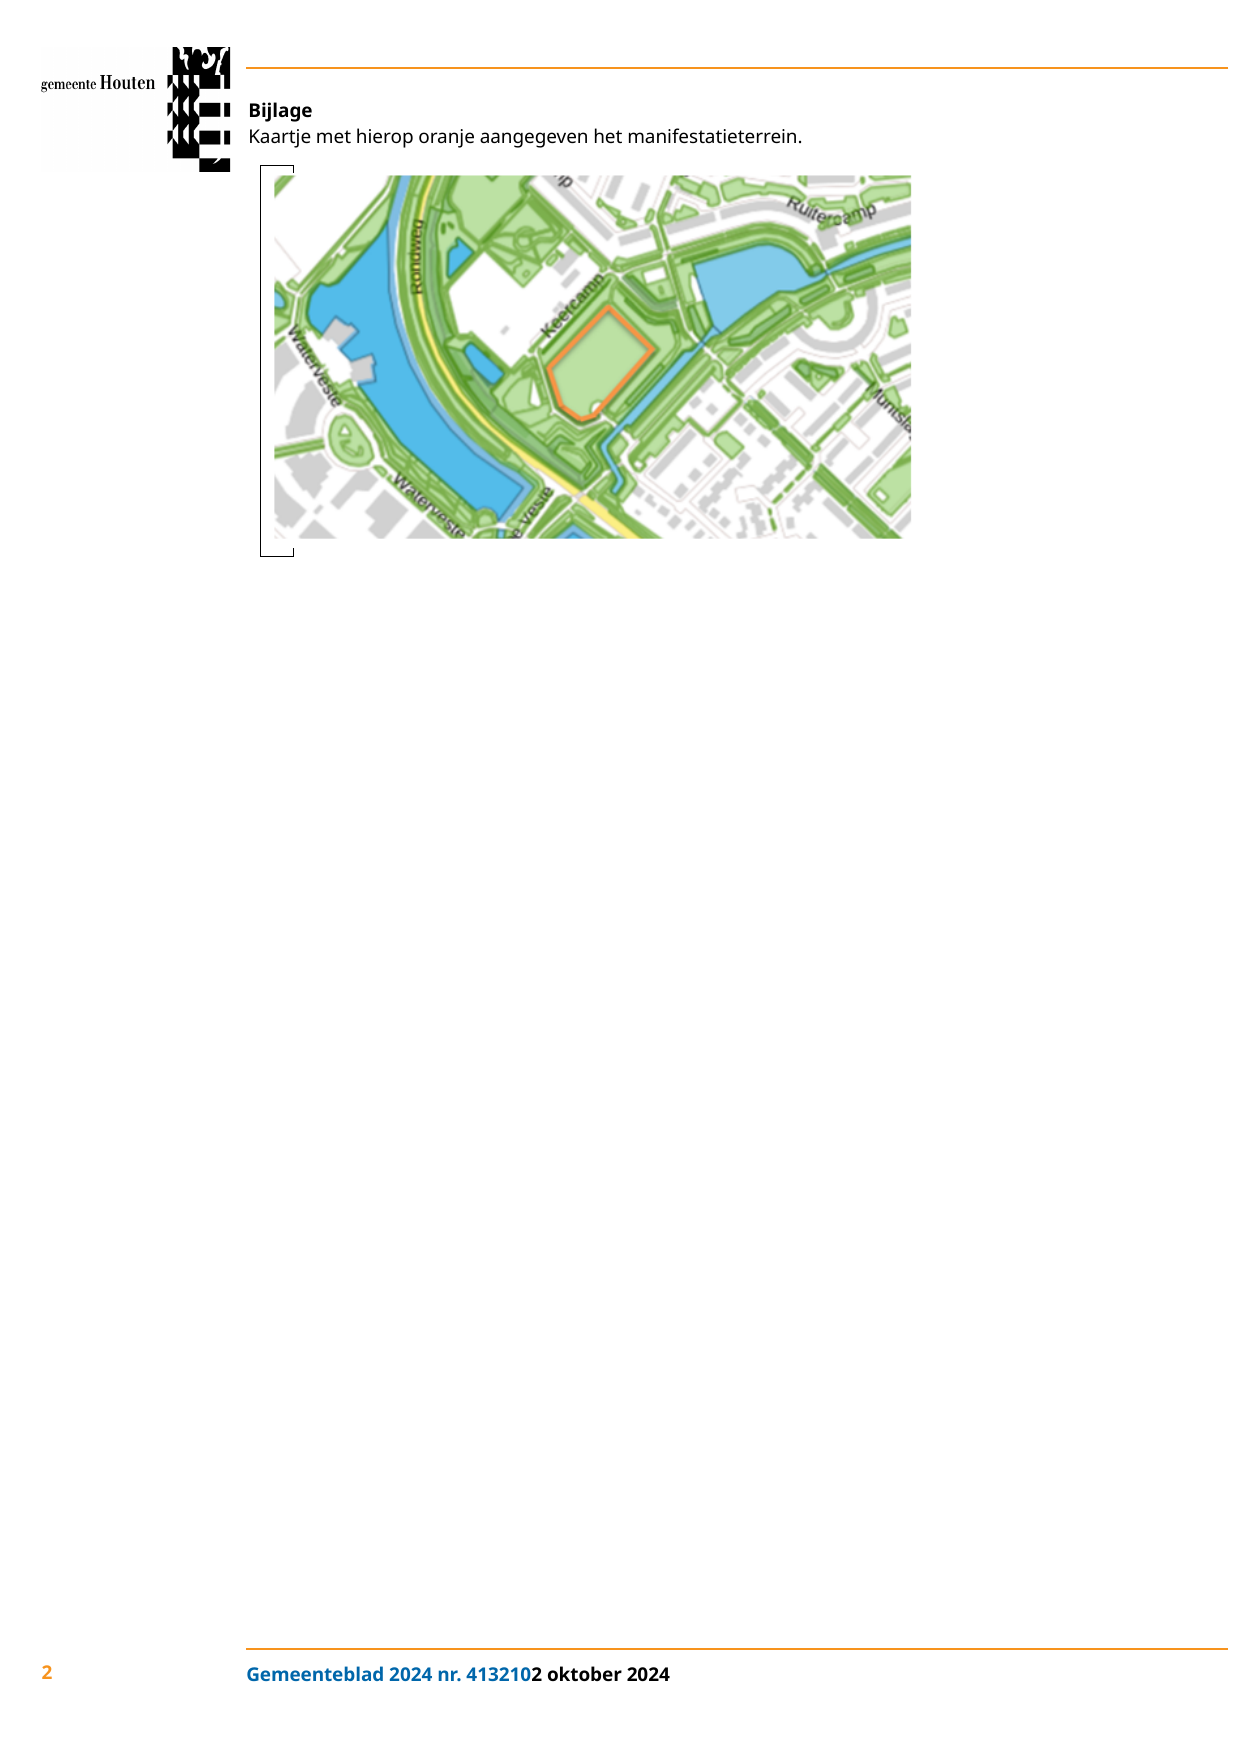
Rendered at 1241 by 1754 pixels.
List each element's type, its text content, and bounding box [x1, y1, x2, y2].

text Kaartje met hierop oranje aangegeven het manifestatieterrein. [248, 123, 1152, 149]
text Bijlage [248, 95, 1152, 123]
picture [41, 47, 231, 172]
picture [268, 173, 919, 548]
